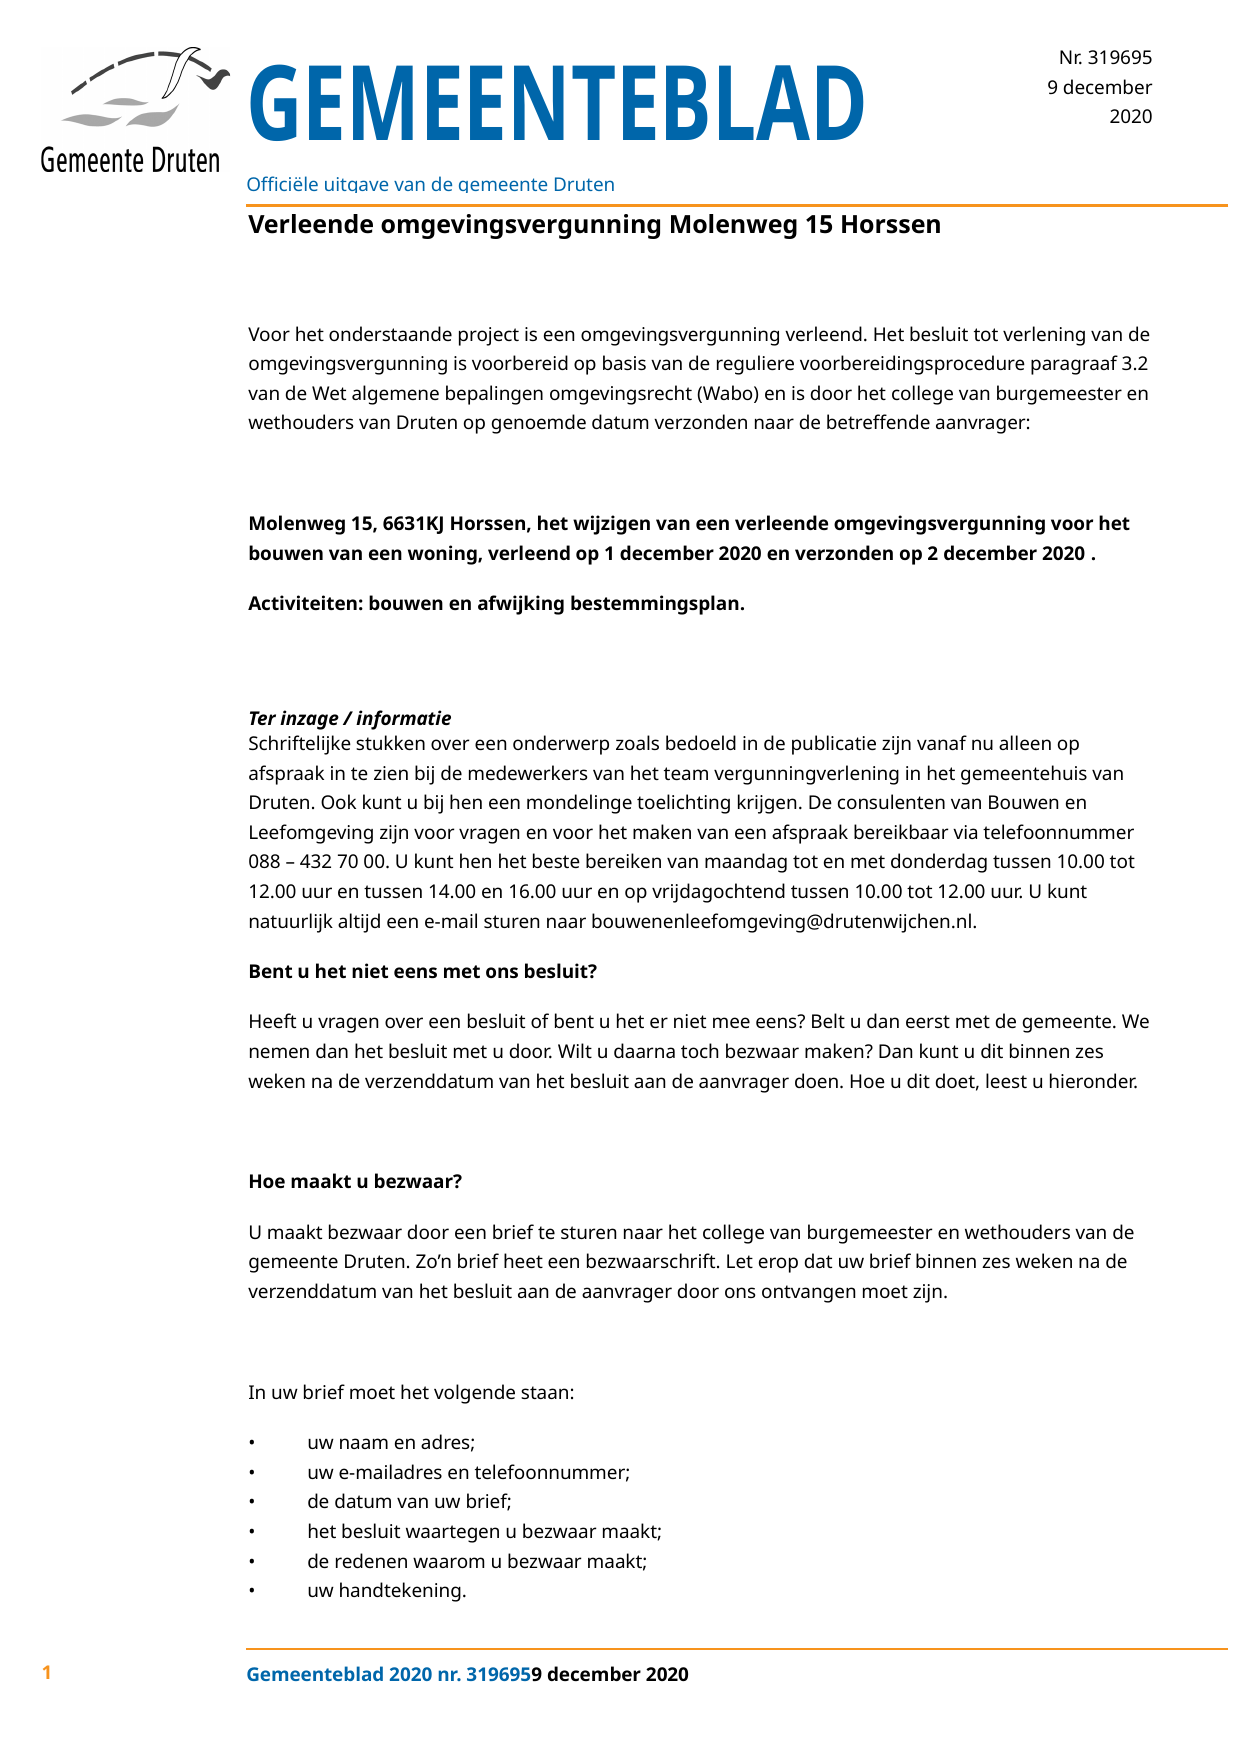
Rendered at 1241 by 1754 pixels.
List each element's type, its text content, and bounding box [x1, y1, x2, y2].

text Molenweg 15, 6631KJ Horssen, het wijzigen van een verleende omgevingsvergunning voor het bouwen van een woning, verleend op 1 december 2020 en verzonden op 2 december 2020 . [248, 510, 1152, 566]
list uw handtekening. [248, 1577, 1152, 1603]
text Schriftelijke stukken over een onderwerp zoals bedoeld in de publicatie zijn vanaf nu alleen op afspraak in te zien bij de medewerkers van het team vergunningverlening in het gemeentehuis van Druten. Ook kunt u bij hen een mondelinge toelichting krijgen. De consulenten van Bouwen en Leefomgeving zijn voor vragen en voor het maken van een afspraak bereikbaar via telefoonnummer 088 – 432 70 00. U kunt hen het beste bereiken van maandag tot en met donderdag tussen 10.00 tot 12.00 uur en tussen 14.00 en 16.00 uur en op vrijdagochtend tussen 10.00 tot 12.00 uur. U kunt natuurlijk altijd een e-mail sturen naar bouwenenleefomgeving@drutenwijchen.nl. [248, 730, 1152, 934]
text Heeft u vragen over een besluit of bent u het er niet mee eens? Belt u dan eerst met de gemeente. We nemen dan het besluit met u door. Wilt u daarna toch bezwaar maken? Dan kunt u dit binnen zes weken na de verzenddatum van het besluit aan de aanvrager doen. Hoe u dit doet, leest u hieronder. [248, 1009, 1152, 1094]
list uw e-mailadres en telefoonnummer; [248, 1459, 1152, 1485]
text U maakt bezwaar door een brief te sturen naar het college van burgemeester en wethouders van de gemeente Druten. Zo’n brief heet een bezwaarschrift. Let erop dat uw brief binnen zes weken na de verzenddatum van het besluit aan de aanvrager door ons ontvangen moet zijn. [248, 1219, 1152, 1304]
picture [41, 47, 231, 172]
text Ter inzage / informatie [248, 705, 1152, 730]
text Bent u het niet eens met ons besluit? [248, 958, 1152, 984]
list de redenen waarom u bezwaar maakt; [248, 1548, 1152, 1574]
text Voor het onderstaande project is een omgevingsvergunning verleend. Het besluit tot verlening van de omgevingsvergunning is voorbereid op basis van de reguliere voorbereidingsprocedure paragraaf 3.2 van de Wet algemene bepalingen omgevingsrecht (Wabo) en is door het college van burgemeester en wethouders van Druten op genoemde datum verzonden naar de betreffende aanvrager: [248, 321, 1152, 435]
text Verleende omgevingsvergunning Molenweg 15 Horssen [248, 207, 1152, 241]
list uw naam en adres; [248, 1429, 1152, 1455]
text Hoe maakt u bezwaar? [248, 1169, 1152, 1194]
list het besluit waartegen u bezwaar maakt; [248, 1518, 1152, 1544]
list de datum van uw brief; [248, 1489, 1152, 1514]
text Activiteiten: bouwen en afwijking bestemmingsplan. [248, 590, 1152, 616]
text In uw brief moet het volgende staan: [248, 1379, 1152, 1405]
